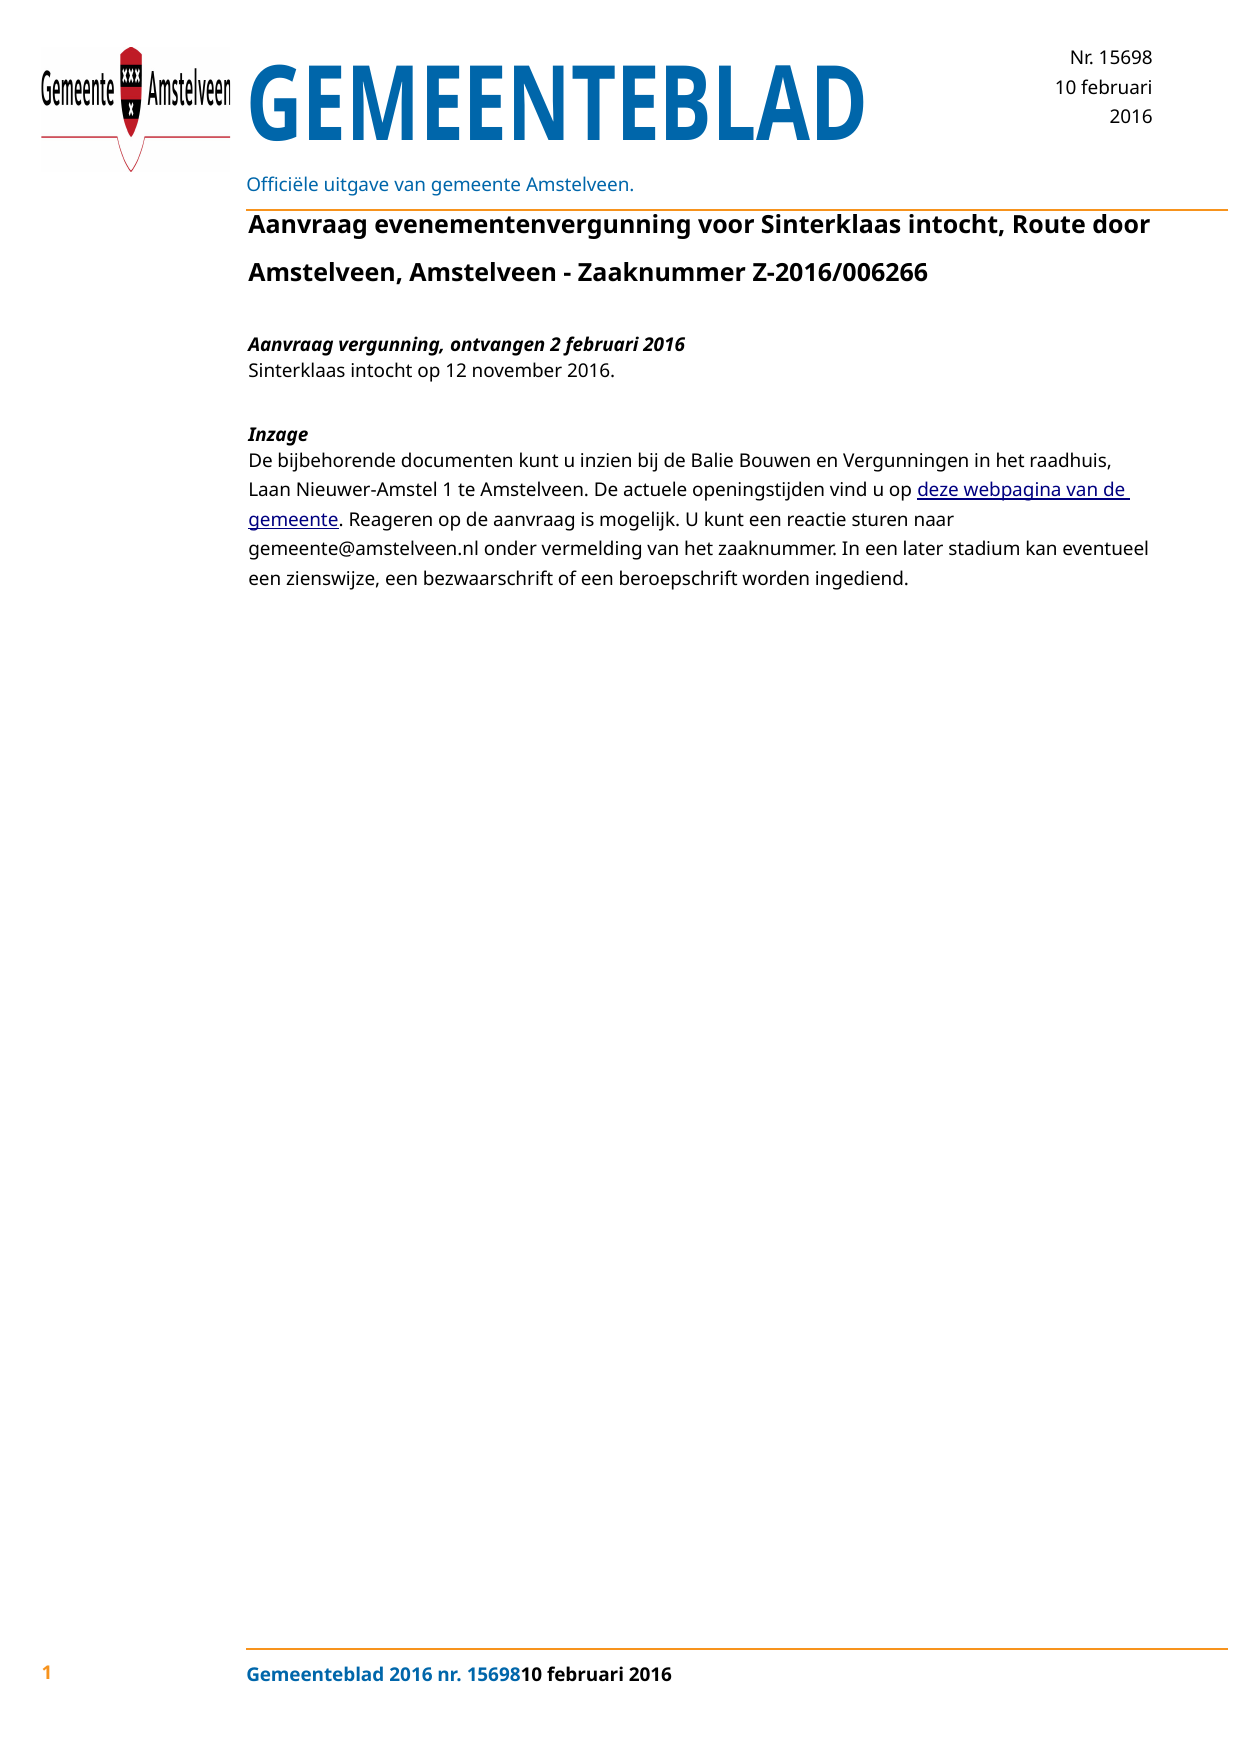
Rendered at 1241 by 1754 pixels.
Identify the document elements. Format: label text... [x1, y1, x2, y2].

text De bijbehorende documenten kunt u inzien bij de Balie Bouwen en Vergunningen in het raadhuis, Laan Nieuwer-Amstel 1 te Amstelveen. De actuele openingstijden vind u op deze webpagina van de gemeente. Reageren op de aanvraag is mogelijk. U kunt een reactie sturen naar gemeente@amstelveen.nl onder vermelding van het zaaknummer. In een later stadium kan eventueel een zienswijze, een bezwaarschrift of een beroepschrift worden ingediend. [248, 447, 1152, 591]
text Aanvraag evenementenvergunning voor Sinterklaas intocht, Route door Amstelveen, Amstelveen - Zaaknummer Z-2016/006266 [248, 211, 1152, 288]
text Inzage [248, 421, 1152, 447]
picture [41, 47, 231, 172]
text Aanvraag vergunning, ontvangen 2 februari 2016 [248, 331, 1152, 357]
text Sinterklaas intocht op 12 november 2016. [248, 357, 1152, 383]
